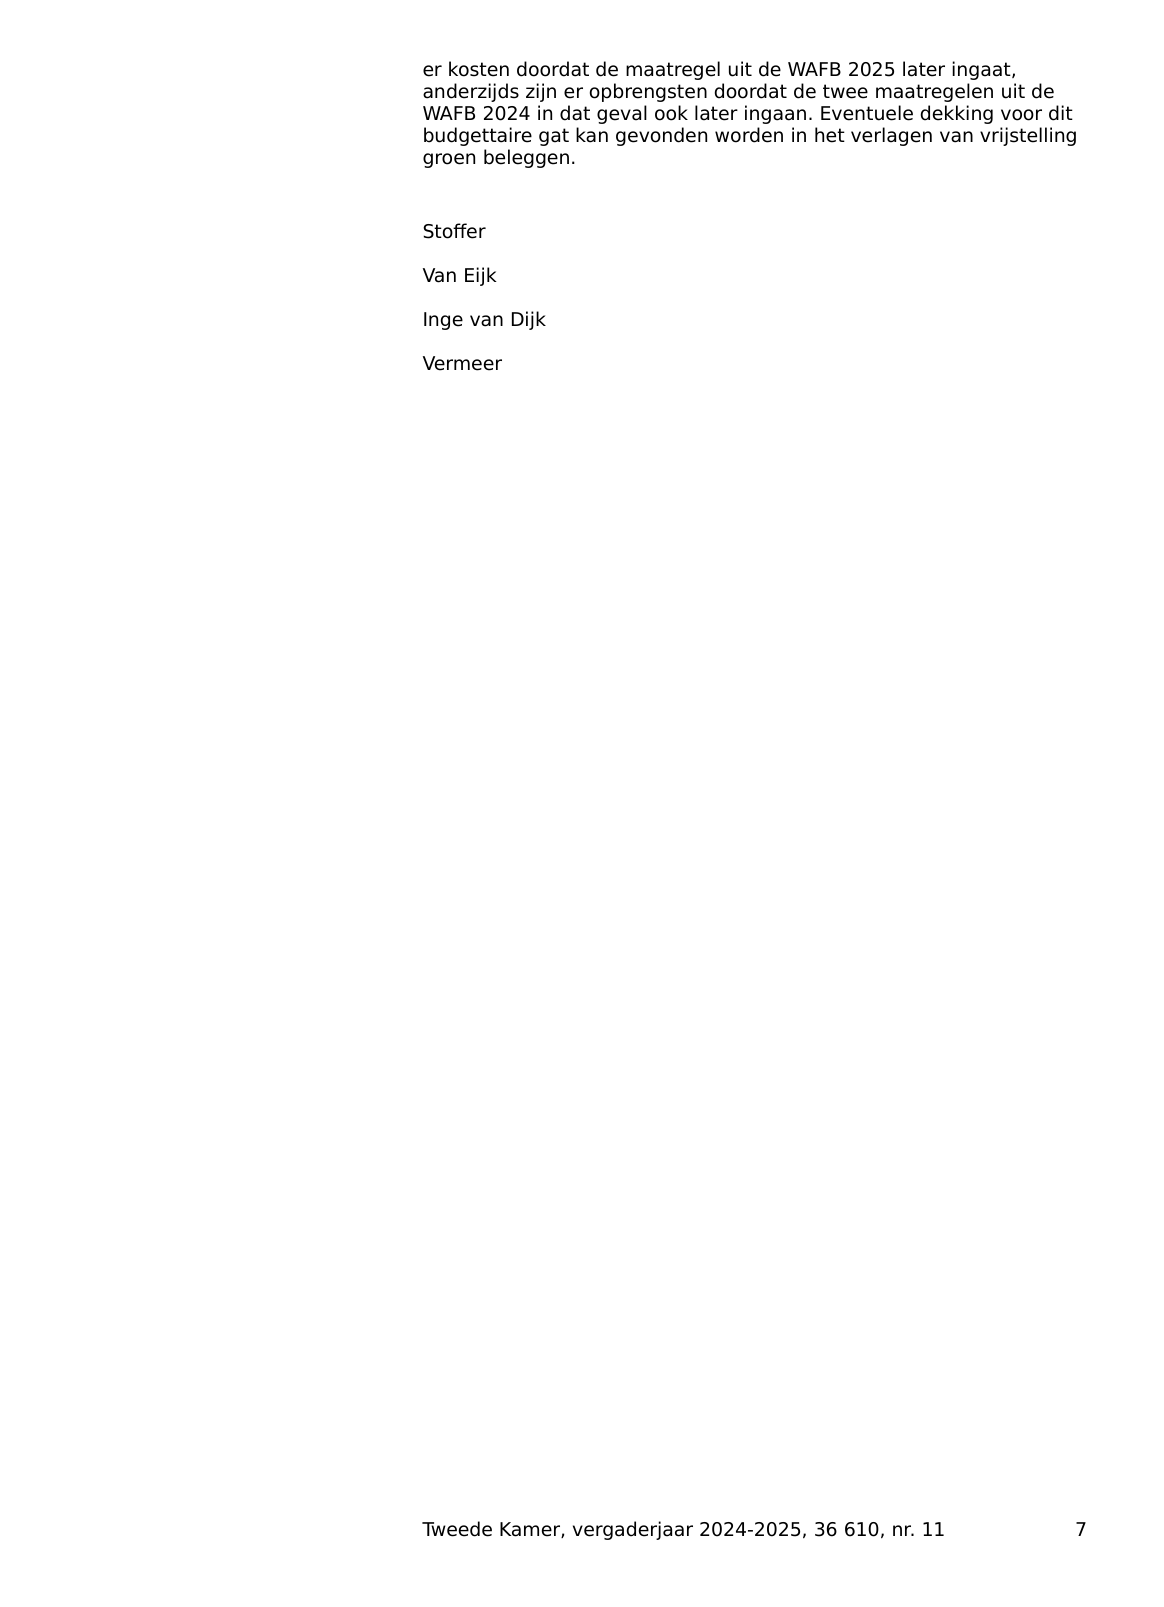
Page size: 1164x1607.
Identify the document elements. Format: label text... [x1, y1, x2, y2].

text er kosten doordat de maatregel uit de WAFB 2025 later ingaat, anderzijds zijn er opbrengsten doordat de twee maatregelen uit de WAFB 2024 in dat geval ook later ingaan. Eventuele dekking voor dit budgettaire gat kan gevonden worden in het verlagen van vrijstelling groen beleggen. [422, 59, 1087, 169]
text Stoffer Van Eijk Inge van Dijk Vermeer [422, 199, 1087, 375]
